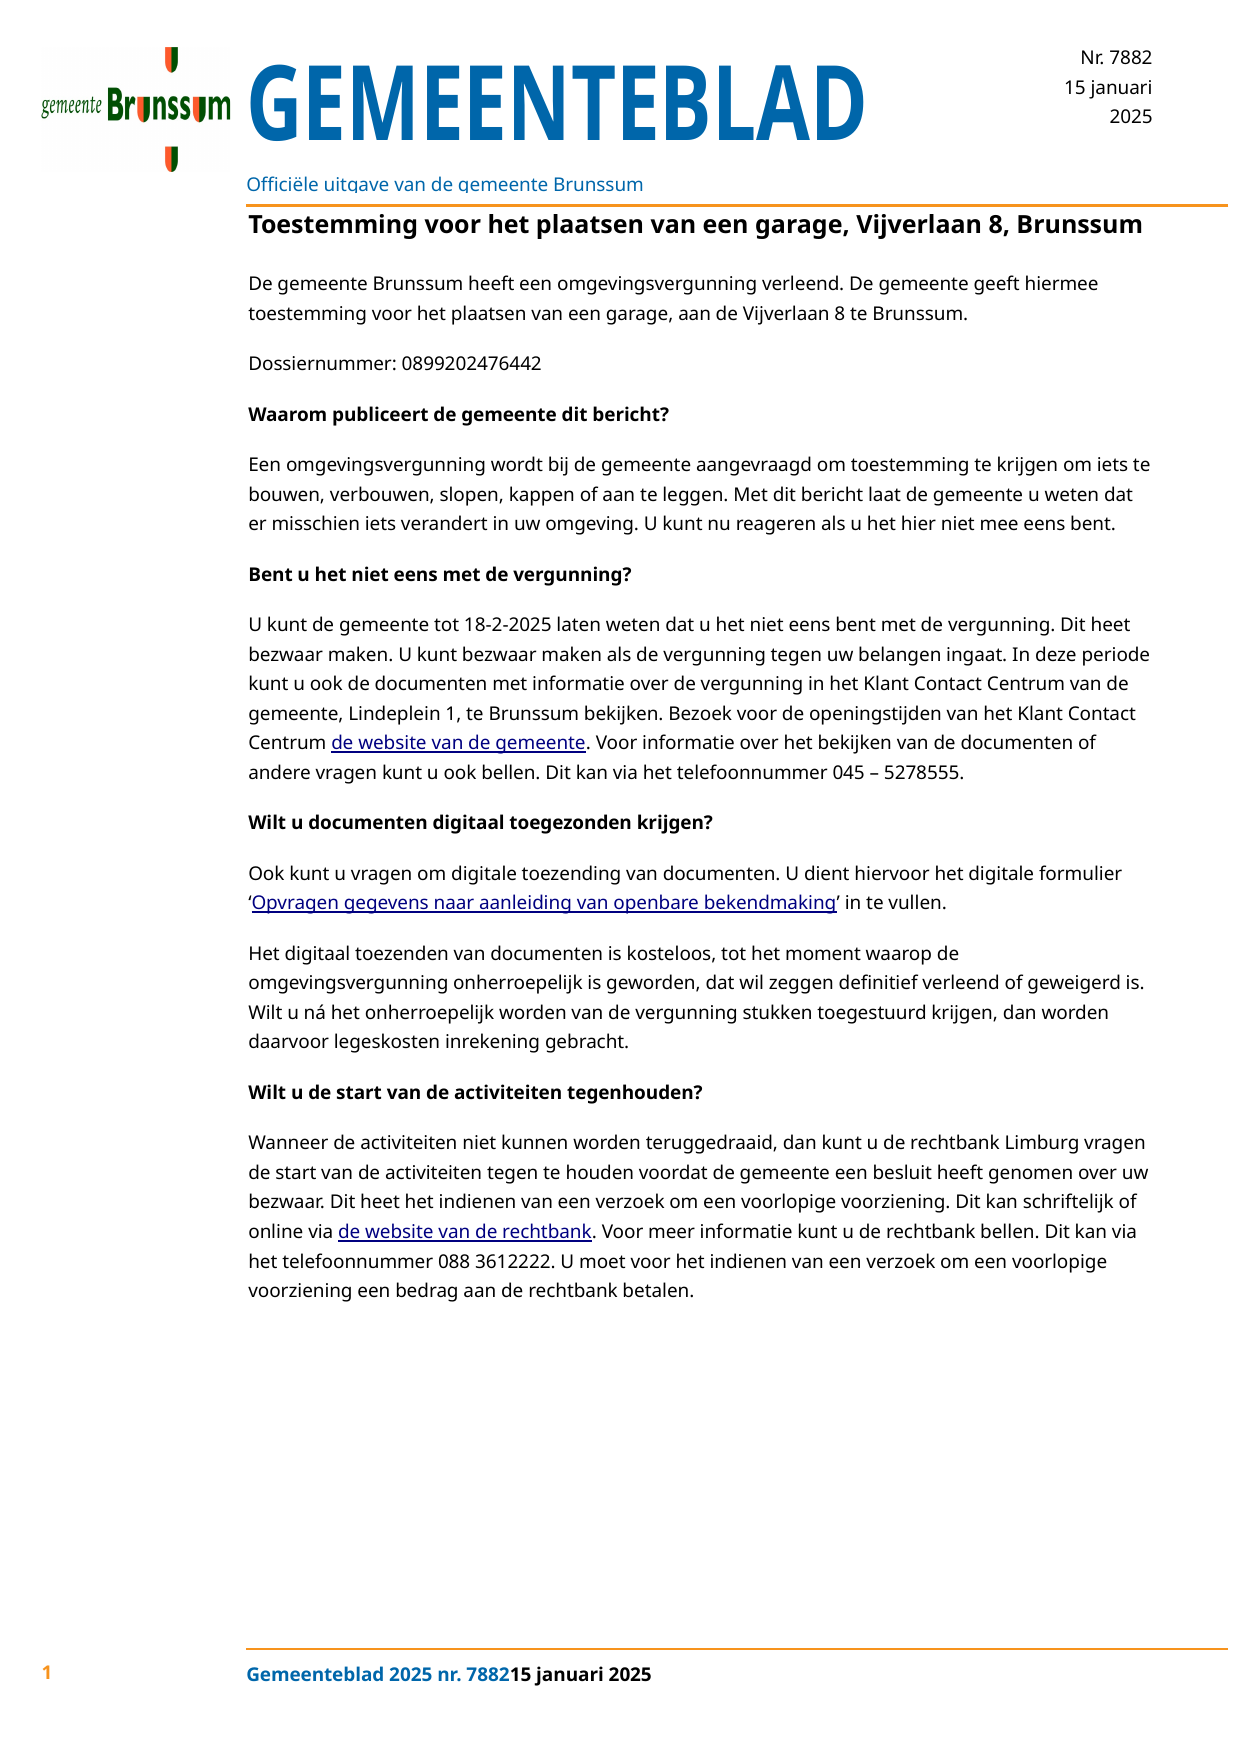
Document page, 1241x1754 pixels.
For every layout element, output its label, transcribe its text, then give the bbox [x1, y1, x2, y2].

text Dossiernummer: 0899202476442 [248, 350, 1152, 376]
text U kunt de gemeente tot 18-2-2025 laten weten dat u het niet eens bent met de vergunning. Dit heet bezwaar maken. U kunt bezwaar maken als de vergunning tegen uw belangen ingaat. In deze periode kunt u ook de documenten met informatie over de vergunning in het Klant Contact Centrum van de gemeente, Lindeplein 1, te Brunssum bekijken. Bezoek voor de openingstijden van het Klant Contact Centrum de website van de gemeente. Voor informatie over het bekijken van de documenten of andere vragen kunt u ook bellen. Dit kan via het telefoonnummer 045 – 5278555. [248, 611, 1152, 785]
text De gemeente Brunssum heeft een omgevingsvergunning verleend. De gemeente geeft hiermee toestemming voor het plaatsen van een garage, aan de Vijverlaan 8 te Brunssum. [248, 270, 1152, 326]
picture [41, 47, 231, 172]
text Het digitaal toezenden van documenten is kosteloos, tot het moment waarop de omgevingsvergunning onherroepelijk is geworden, dat wil zeggen definitief verleend of geweigerd is. Wilt u ná het onherroepelijk worden van de vergunning stukken toegestuurd krijgen, dan worden daarvoor legeskosten inrekening gebracht. [248, 940, 1152, 1054]
text Toestemming voor het plaatsen van een garage, Vijverlaan 8, Brunssum [248, 207, 1152, 241]
text Een omgevingsvergunning wordt bij de gemeente aangevraagd om toestemming te krijgen om iets te bouwen, verbouwen, slopen, kappen of aan te leggen. Met dit bericht laat de gemeente u weten dat er misschien iets verandert in uw omgeving. U kunt nu reageren als u het hier niet mee eens bent. [248, 451, 1152, 536]
text Wilt u de start van de activiteiten tegenhouden? [248, 1079, 1152, 1105]
text Wanneer de activiteiten niet kunnen worden teruggedraaid, dan kunt u de rechtbank Limburg vragen de start van de activiteiten tegen te houden voordat de gemeente een besluit heeft genomen over uw bezwaar. Dit heet het indienen van een verzoek om een voorlopige voorziening. Dit kan schriftelijk of online via de website van de rechtbank. Voor meer informatie kunt u de rechtbank bellen. Dit kan via het telefoonnummer 088 3612222. U moet voor het indienen van een verzoek om een voorlopige voorziening een bedrag aan de rechtbank betalen. [248, 1129, 1152, 1303]
text Bent u het niet eens met de vergunning? [248, 561, 1152, 586]
text Waarom publiceert de gemeente dit bericht? [248, 401, 1152, 426]
text Wilt u documenten digitaal toegezonden krijgen? [248, 809, 1152, 835]
text Ook kunt u vragen om digitale toezending van documenten. U dient hiervoor het digitale formulier ‘Opvragen gegevens naar aanleiding van openbare bekendmaking’ in te vullen. [248, 860, 1152, 915]
